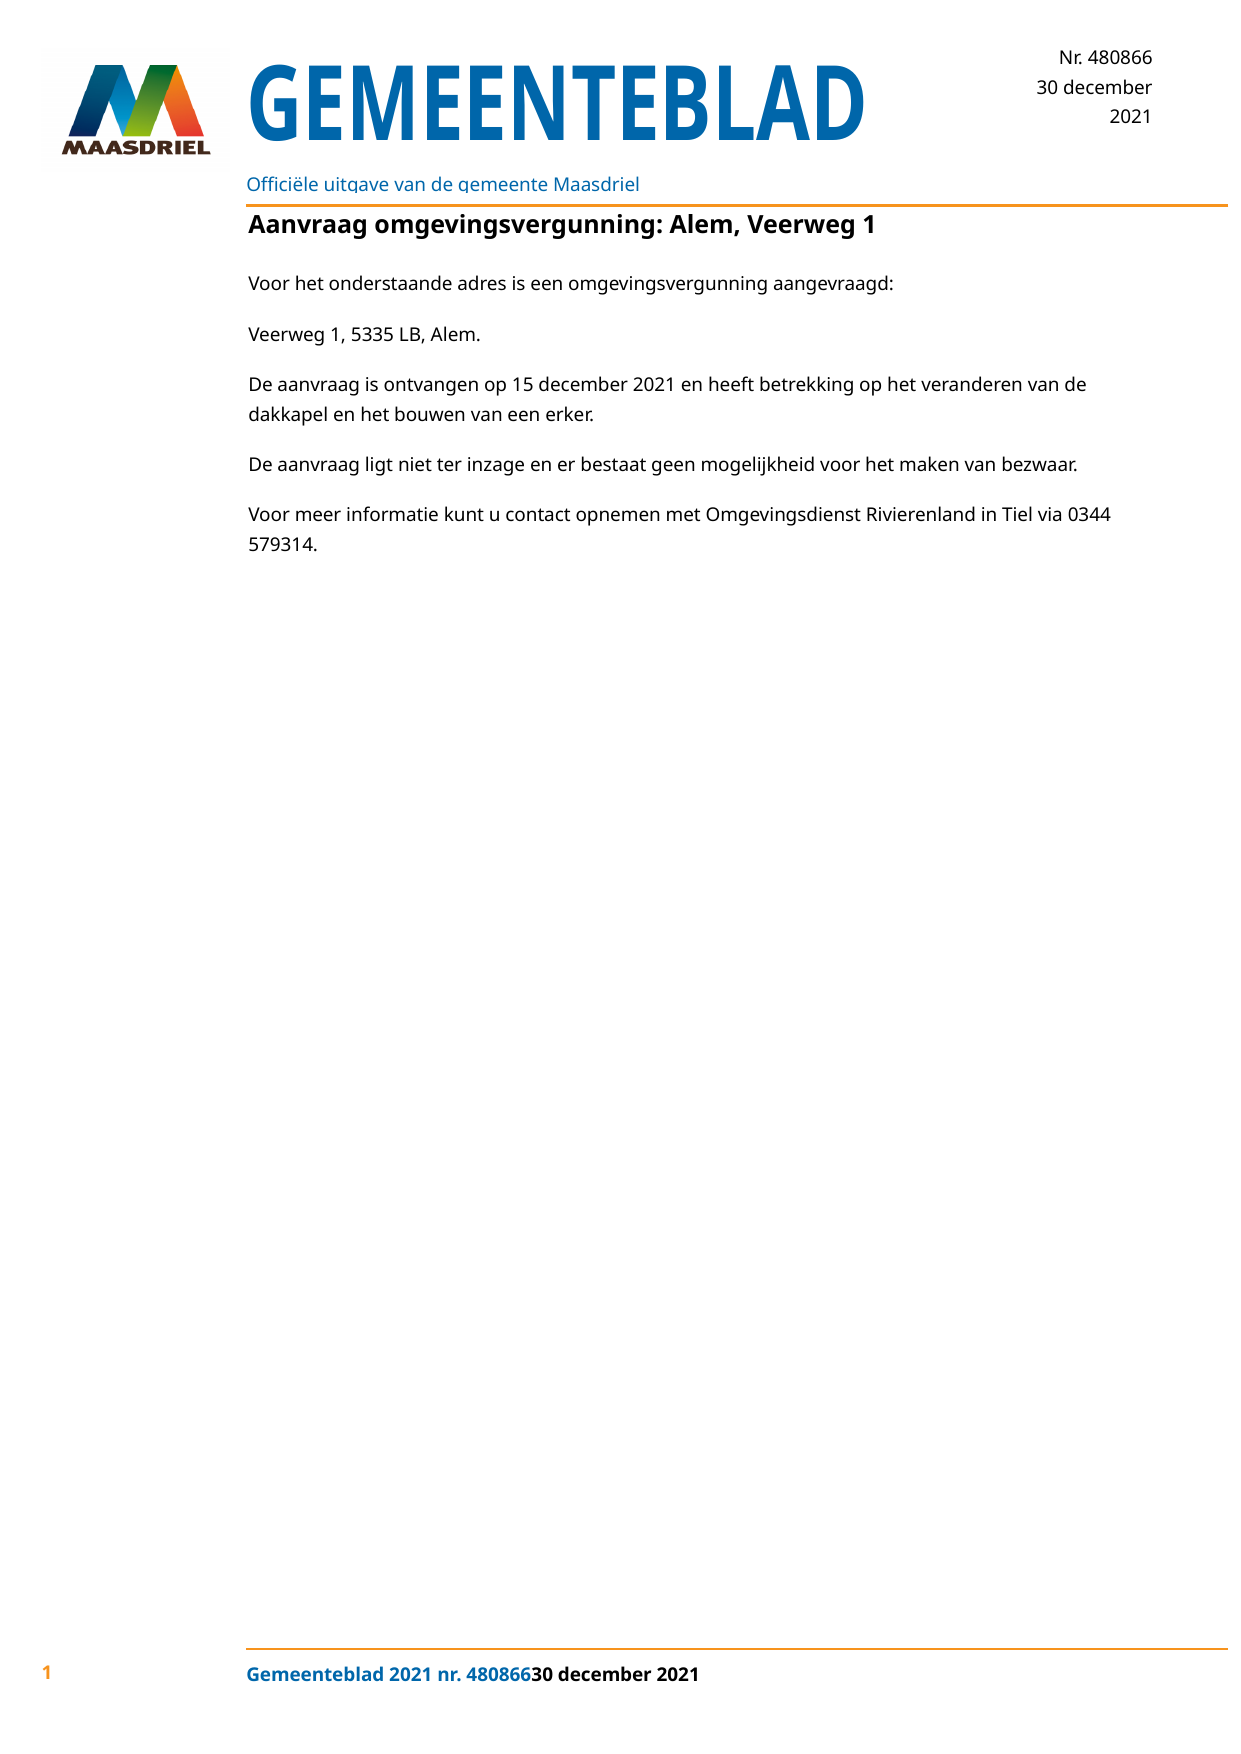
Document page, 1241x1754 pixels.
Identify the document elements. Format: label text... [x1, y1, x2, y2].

picture [41, 47, 231, 172]
text Aanvraag omgevingsvergunning: Alem, Veerweg 1 [248, 207, 1152, 241]
text Veerweg 1, 5335 LB, Alem. [248, 321, 1152, 346]
text De aanvraag is ontvangen op 15 december 2021 en heeft betrekking op het veranderen van de dakkapel en het bouwen van een erker. [248, 371, 1152, 426]
text Voor het onderstaande adres is een omgevingsvergunning aangevraagd: [248, 270, 1152, 296]
text Voor meer informatie kunt u contact opnemen met Omgevingsdienst Rivierenland in Tiel via 0344 579314. [248, 502, 1152, 557]
text De aanvraag ligt niet ter inzage en er bestaat geen mogelijkheid voor het maken van bezwaar. [248, 451, 1152, 477]
